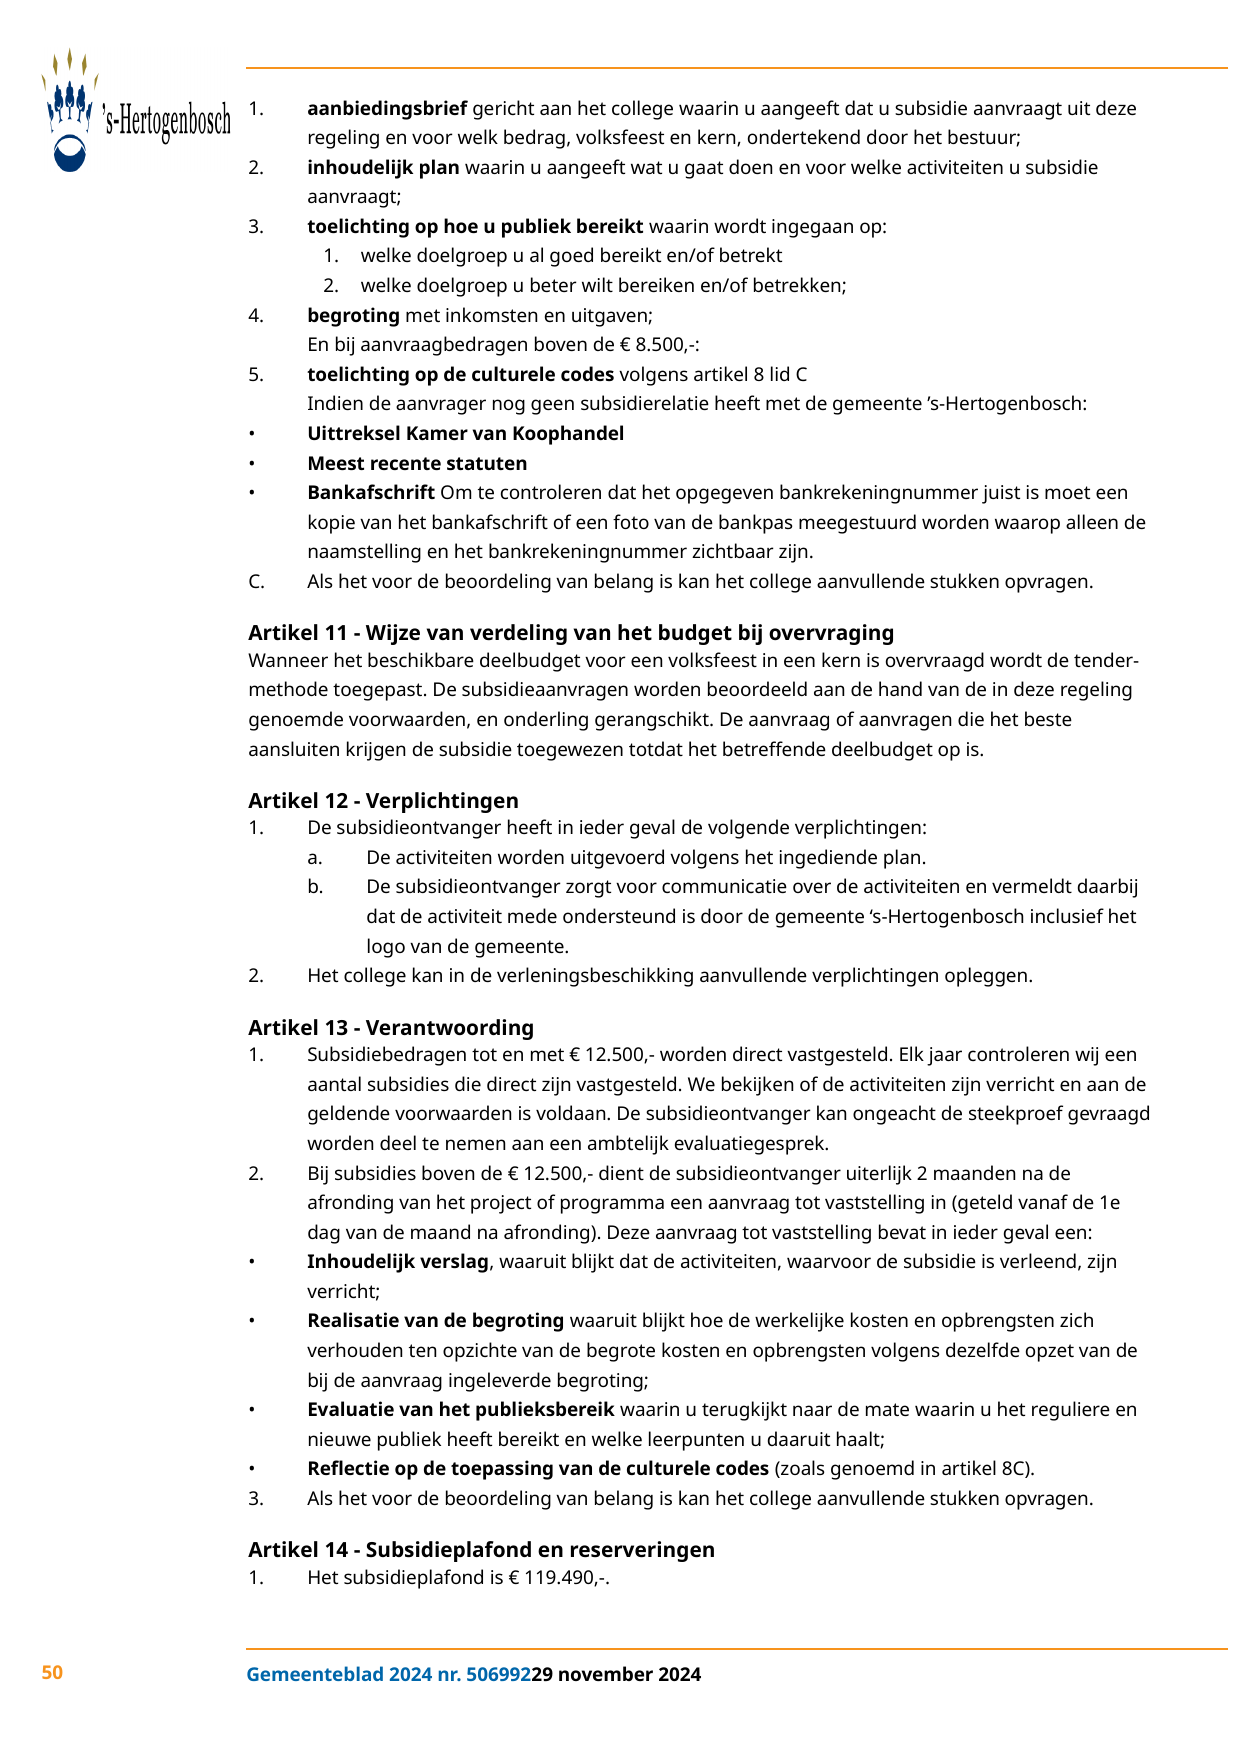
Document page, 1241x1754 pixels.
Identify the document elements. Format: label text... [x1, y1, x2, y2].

list Subsidiebedragen tot en met € 12.500,- worden direct vastgesteld. Elk jaar controleren wij een aantal subsidies die direct zijn vastgesteld. We bekijken of de activiteiten zijn verricht en aan de geldende voorwaarden is voldaan. De subsidieontvanger kan ongeacht de steekproef gevraagd worden deel te nemen aan een ambtelijk evaluatiegesprek. [248, 1041, 1152, 1156]
text Artikel 13 - Verantwoording [248, 1013, 1152, 1041]
text Artikel 14 - Subsidieplafond en reserveringen [248, 1536, 1152, 1564]
list De activiteiten worden uitgevoerd volgens het ingediende plan. [307, 844, 1152, 870]
list Evaluatie van het publieksbereik waarin u terugkijkt naar de mate waarin u het reguliere en nieuwe publiek heeft bereikt en welke leerpunten u daaruit haalt; [248, 1396, 1152, 1452]
list Inhoudelijk verslag, waaruit blijkt dat de activiteiten, waarvoor de subsidie is verleend, zijn verricht; [248, 1248, 1152, 1304]
list Als het voor de beoordeling van belang is kan het college aanvullende stukken opvragen. [248, 1485, 1152, 1511]
list En bij aanvraagbedragen boven de € 8.500,-: [248, 331, 1152, 357]
list Bij subsidies boven de € 12.500,- dient de subsidieontvanger uiterlijk 2 maanden na de afronding van het project of programma een aanvraag tot vaststelling in (geteld vanaf de 1e dag van de maand na afronding). Deze aanvraag tot vaststelling bevat in ieder geval een: [248, 1160, 1152, 1244]
list aanbiedingsbrief gericht aan het college waarin u aangeeft dat u subsidie aanvraagt uit deze regeling en voor welk bedrag, volksfeest en kern, ondertekend door het bestuur; [248, 95, 1152, 150]
text Artikel 12 - Verplichtingen [248, 786, 1152, 814]
list Het subsidieplafond is € 119.490,-. [248, 1564, 1152, 1590]
list inhoudelijk plan waarin u aangeeft wat u gaat doen en voor welke activiteiten u subsidie aanvraagt; [248, 154, 1152, 209]
list Realisatie van de begroting waaruit blijkt hoe de werkelijke kosten en opbrengsten zich verhouden ten opzichte van de begrote kosten en opbrengsten volgens dezelfde opzet van de bij de aanvraag ingeleverde begroting; [248, 1308, 1152, 1392]
list Reflectie op de toepassing van de culturele codes (zoals genoemd in artikel 8C). [248, 1456, 1152, 1481]
list begroting met inkomsten en uitgaven; [248, 302, 1152, 328]
list Als het voor de beoordeling van belang is kan het college aanvullende stukken opvragen. [248, 568, 1152, 594]
list welke doelgroep u al goed bereikt en/of betrekt [323, 243, 1152, 268]
list Het college kan in de verleningsbeschikking aanvullende verplichtingen opleggen. [248, 962, 1152, 988]
list Indien de aanvrager nog geen subsidierelatie heeft met de gemeente ’s-Hertogenbosch: [248, 391, 1152, 416]
list welke doelgroep u beter wilt bereiken en/of betrekken; [323, 272, 1152, 298]
list Meest recente statuten [248, 450, 1152, 476]
text Wanneer het beschikbare deelbudget voor een volksfeest in een kern is overvraagd wordt de tender-methode toegepast. De subsidieaanvragen worden beoordeeld aan de hand van de in deze regeling genoemde voorwaarden, en onderling gerangschikt. De aanvraag of aanvragen die het beste aansluiten krijgen de subsidie toegewezen totdat het betreffende deelbudget op is. [248, 647, 1152, 761]
list Bankafschrift Om te controleren dat het opgegeven bankrekeningnummer juist is moet een kopie van het bankafschrift of een foto van de bankpas meegestuurd worden waarop alleen de naamstelling en het bankrekeningnummer zichtbaar zijn. [248, 479, 1152, 564]
list toelichting op de culturele codes volgens artikel 8 lid C [248, 361, 1152, 387]
picture [41, 47, 231, 172]
list De subsidieontvanger heeft in ieder geval de volgende verplichtingen: [248, 814, 1152, 840]
list De subsidieontvanger zorgt voor communicatie over de activiteiten en vermeldt daarbij dat de activiteit mede ondersteund is door de gemeente ‘s-Hertogenbosch inclusief het logo van de gemeente. [307, 874, 1152, 959]
list Uittreksel Kamer van Koophandel [248, 420, 1152, 446]
text Artikel 11 - Wijze van verdeling van het budget bij overvraging [248, 618, 1152, 647]
list toelichting op hoe u publiek bereikt waarin wordt ingegaan op: [248, 213, 1152, 239]
